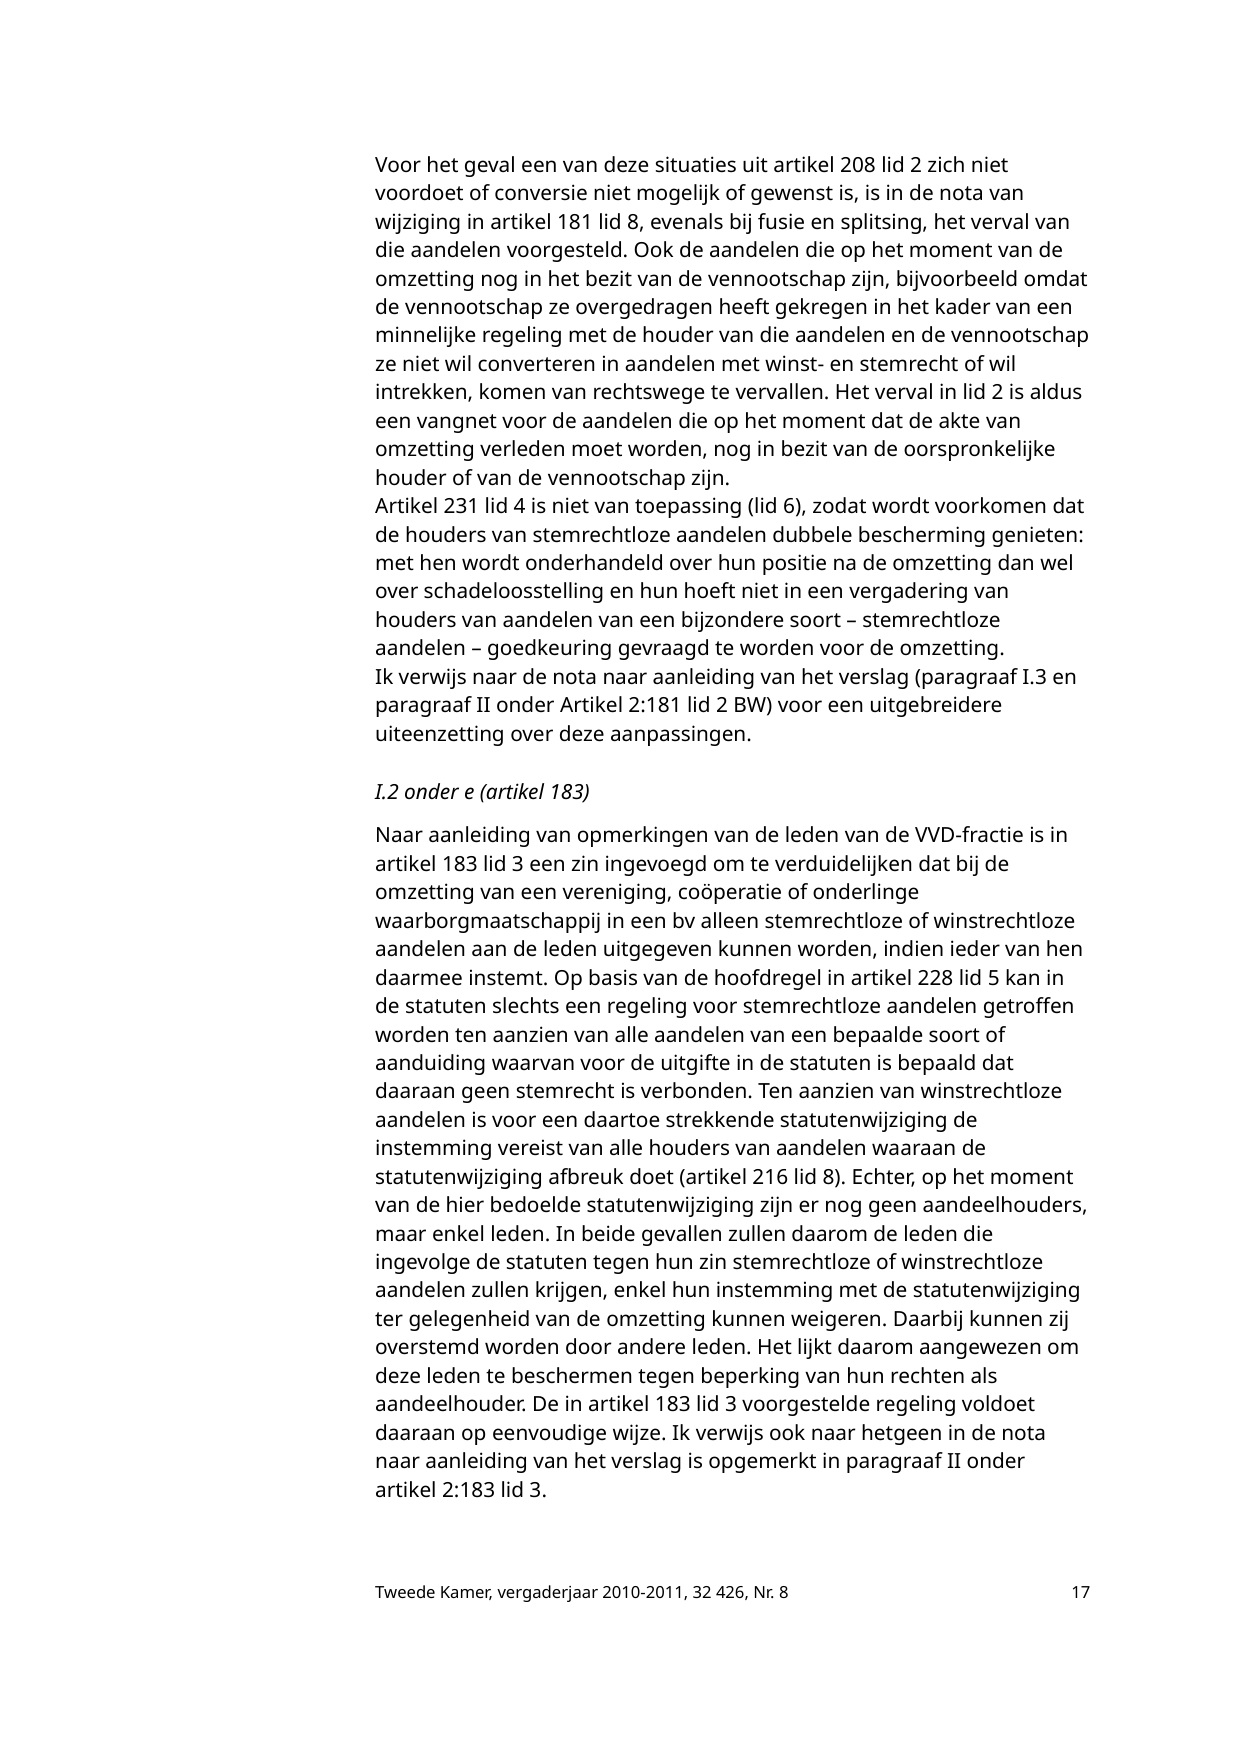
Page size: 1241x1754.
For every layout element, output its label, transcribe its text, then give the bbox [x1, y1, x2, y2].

text Artikel 231 lid 4 is niet van toepassing (lid 6), zodat wordt voorkomen dat de houders van stemrechtloze aandelen dubbele bescherming genieten: met hen wordt onderhandeld over hun positie na de omzetting dan wel over schadeloosstelling en hun hoeft niet in een vergadering van houders van aandelen van een bijzondere soort – stemrechtloze aandelen – goedkeuring gevraagd te worden voor de omzetting. [375, 491, 1090, 662]
text I.2 onder e (artikel 183) [375, 777, 1090, 806]
text Voor het geval een van deze situaties uit artikel 208 lid 2 zich niet voordoet of conversie niet mogelijk of gewenst is, is in de nota van wijziging in artikel 181 lid 8, evenals bij fusie en splitsing, het verval van die aandelen voorgesteld. Ook de aandelen die op het moment van de omzetting nog in het bezit van de vennootschap zijn, bijvoorbeeld omdat de vennootschap ze overgedragen heeft gekregen in het kader van een minnelijke regeling met de houder van die aandelen en de vennootschap ze niet wil converteren in aandelen met winst- en stemrecht of wil intrekken, komen van rechtswege te vervallen. Het verval in lid 2 is aldus een vangnet voor de aandelen die op het moment dat de akte van omzetting verleden moet worden, nog in bezit van de oorspronkelijke houder of van de vennootschap zijn. [375, 150, 1090, 491]
text Ik verwijs naar de nota naar aanleiding van het verslag (paragraaf I.3 en paragraaf II onder Artikel 2:181 lid 2 BW) voor een uitgebreidere uiteenzetting over deze aanpassingen. [375, 662, 1090, 747]
text Naar aanleiding van opmerkingen van de leden van de VVD-fractie is in artikel 183 lid 3 een zin ingevoegd om te verduidelijken dat bij de omzetting van een vereniging, coöperatie of onderlinge waarborgmaatschappij in een bv alleen stemrechtloze of winstrechtloze aandelen aan de leden uitgegeven kunnen worden, indien ieder van hen daarmee instemt. Op basis van de hoofdregel in artikel 228 lid 5 kan in de statuten slechts een regeling voor stemrechtloze aandelen getroffen worden ten aanzien van alle aandelen van een bepaalde soort of aanduiding waarvan voor de uitgifte in de statuten is bepaald dat daaraan geen stemrecht is verbonden. Ten aanzien van winstrechtloze aandelen is voor een daartoe strekkende statutenwijziging de instemming vereist van alle houders van aandelen waaraan de statutenwijziging afbreuk doet (artikel 216 lid 8). Echter, op het moment van de hier bedoelde statutenwijziging zijn er nog geen aandeelhouders, maar enkel leden. In beide gevallen zullen daarom de leden die ingevolge de statuten tegen hun zin stemrechtloze of winstrechtloze aandelen zullen krijgen, enkel hun instemming met de statutenwijziging ter gelegenheid van de omzetting kunnen weigeren. Daarbij kunnen zij overstemd worden door andere leden. Het lijkt daarom aangewezen om deze leden te beschermen tegen beperking van hun rechten als aandeelhouder. De in artikel 183 lid 3 voorgestelde regeling voldoet daaraan op eenvoudige wijze. Ik verwijs ook naar hetgeen in de nota naar aanleiding van het verslag is opgemerkt in paragraaf II onder artikel 2:183 lid 3. [375, 821, 1090, 1503]
